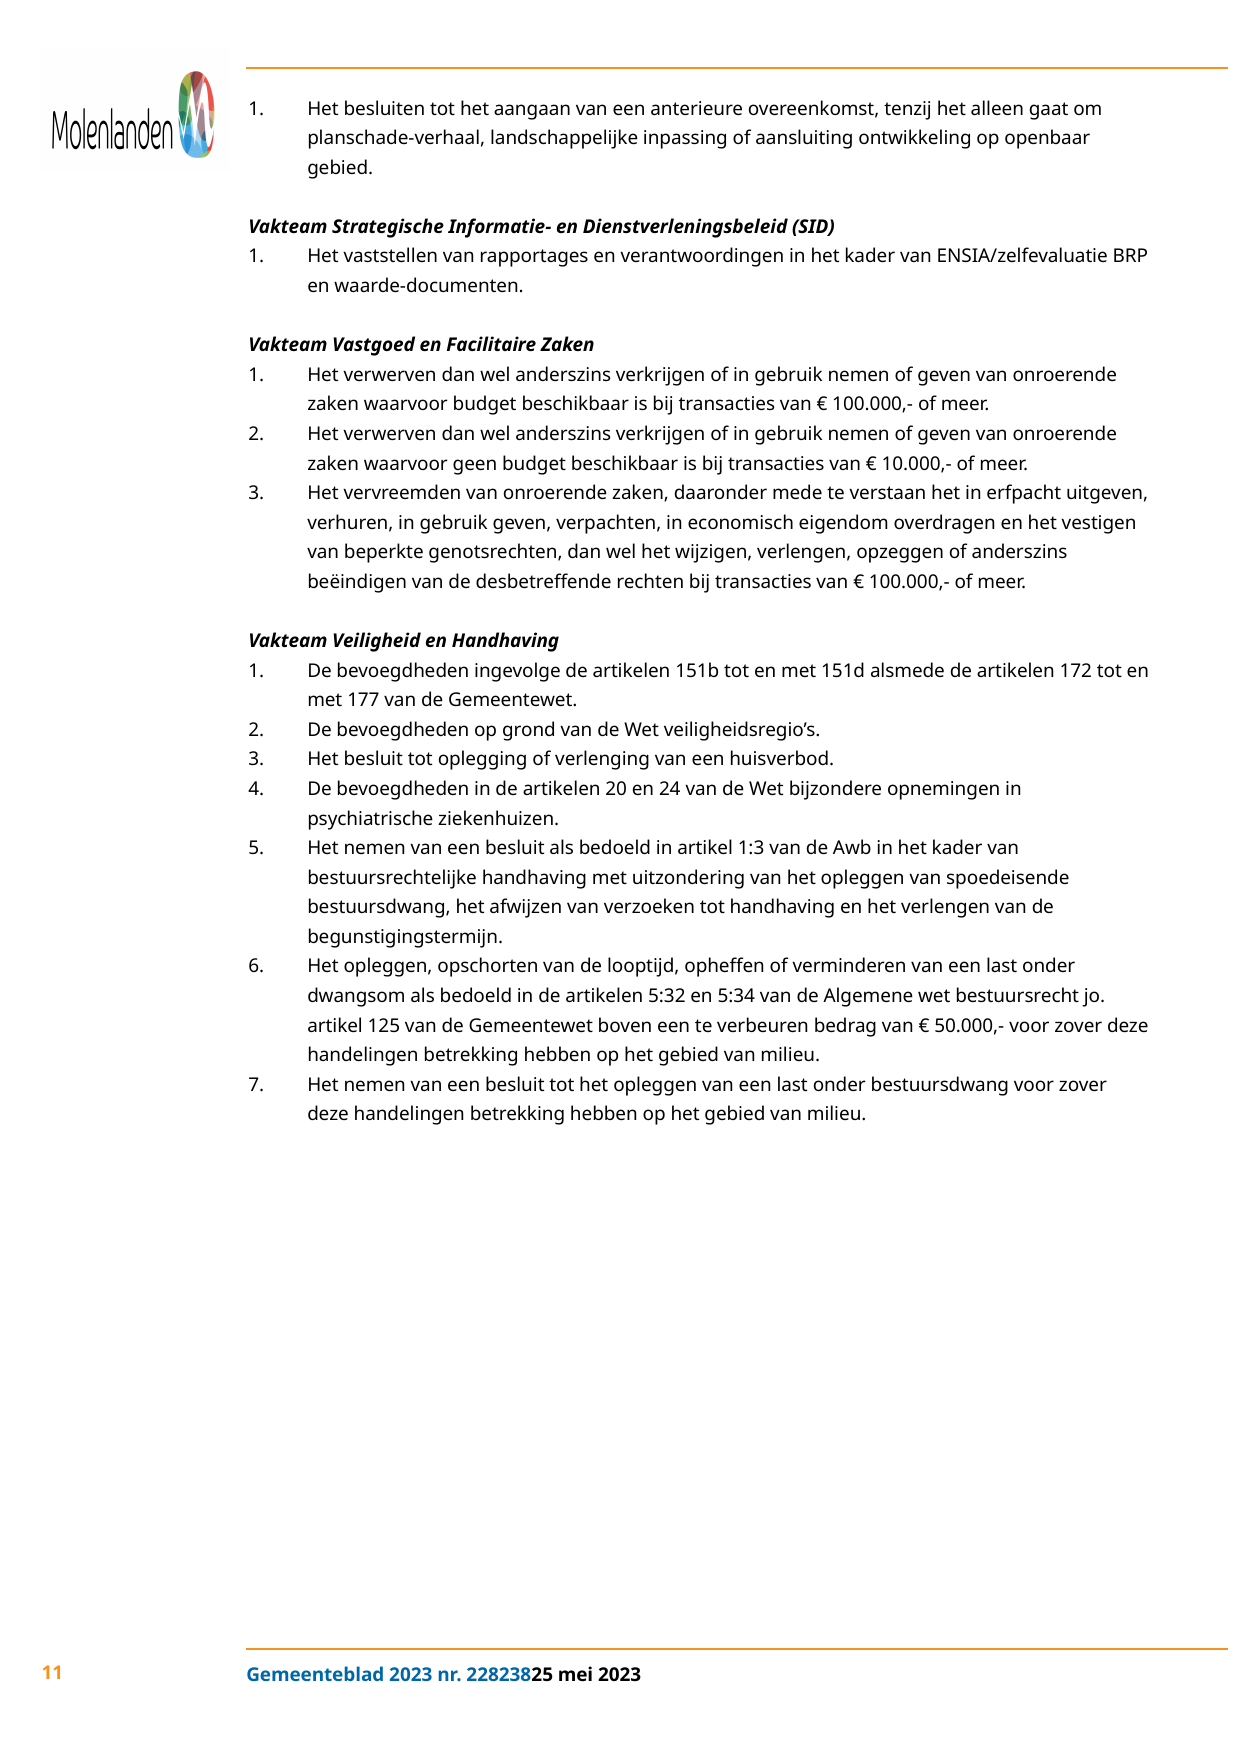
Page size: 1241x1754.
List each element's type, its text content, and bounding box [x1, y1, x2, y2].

list Het vervreemden van onroerende zaken, daaronder mede te verstaan het in erfpacht uitgeven, verhuren, in gebruik geven, verpachten, in economisch eigendom overdragen en het vestigen van beperkte genotsrechten, dan wel het wijzigen, verlengen, opzeggen of anderszins beëindigen van de desbetreffende rechten bij transacties van € 100.000,- of meer. [248, 479, 1152, 594]
text Vakteam Vastgoed en Facilitaire Zaken [248, 331, 1152, 357]
list Het vaststellen van rapportages en verantwoordingen in het kader van ENSIA/zelfevaluatie BRP en waarde-documenten. [248, 243, 1152, 298]
text Vakteam Strategische Informatie- en Dienstverleningsbeleid (SID) [248, 213, 1152, 239]
list Het besluiten tot het aangaan van een anterieure overeenkomst, tenzij het alleen gaat om planschade-verhaal, landschappelijke inpassing of aansluiting ontwikkeling op openbaar gebied. [248, 95, 1152, 180]
list De bevoegdheden in de artikelen 20 en 24 van de Wet bijzondere opnemingen in psychiatrische ziekenhuizen. [248, 775, 1152, 831]
text Vakteam Veiligheid en Handhaving [248, 627, 1152, 653]
picture [41, 47, 231, 172]
list Het verwerven dan wel anderszins verkrijgen of in gebruik nemen of geven van onroerende zaken waarvoor budget beschikbaar is bij transacties van € 100.000,- of meer. [248, 361, 1152, 416]
list Het verwerven dan wel anderszins verkrijgen of in gebruik nemen of geven van onroerende zaken waarvoor geen budget beschikbaar is bij transacties van € 10.000,- of meer. [248, 420, 1152, 476]
list Het opleggen, opschorten van de looptijd, opheffen of verminderen van een last onder dwangsom als bedoeld in de artikelen 5:32 en 5:34 van de Algemene wet bestuursrecht jo. artikel 125 van de Gemeentewet boven een te verbeuren bedrag van € 50.000,- voor zover deze handelingen betrekking hebben op het gebied van milieu. [248, 953, 1152, 1067]
list Het nemen van een besluit tot het opleggen van een last onder bestuursdwang voor zover deze handelingen betrekking hebben op het gebied van milieu. [248, 1071, 1152, 1126]
list Het besluit tot oplegging of verlenging van een huisverbod. [248, 746, 1152, 771]
list De bevoegdheden op grond van de Wet veiligheidsregio’s. [248, 716, 1152, 742]
list Het nemen van een besluit als bedoeld in artikel 1:3 van de Awb in het kader van bestuursrechtelijke handhaving met uitzondering van het opleggen van spoedeisende bestuursdwang, het afwijzen van verzoeken tot handhaving en het verlengen van de begunstigingstermijn. [248, 834, 1152, 949]
list De bevoegdheden ingevolge de artikelen 151b tot en met 151d alsmede de artikelen 172 tot en met 177 van de Gemeentewet. [248, 657, 1152, 712]
